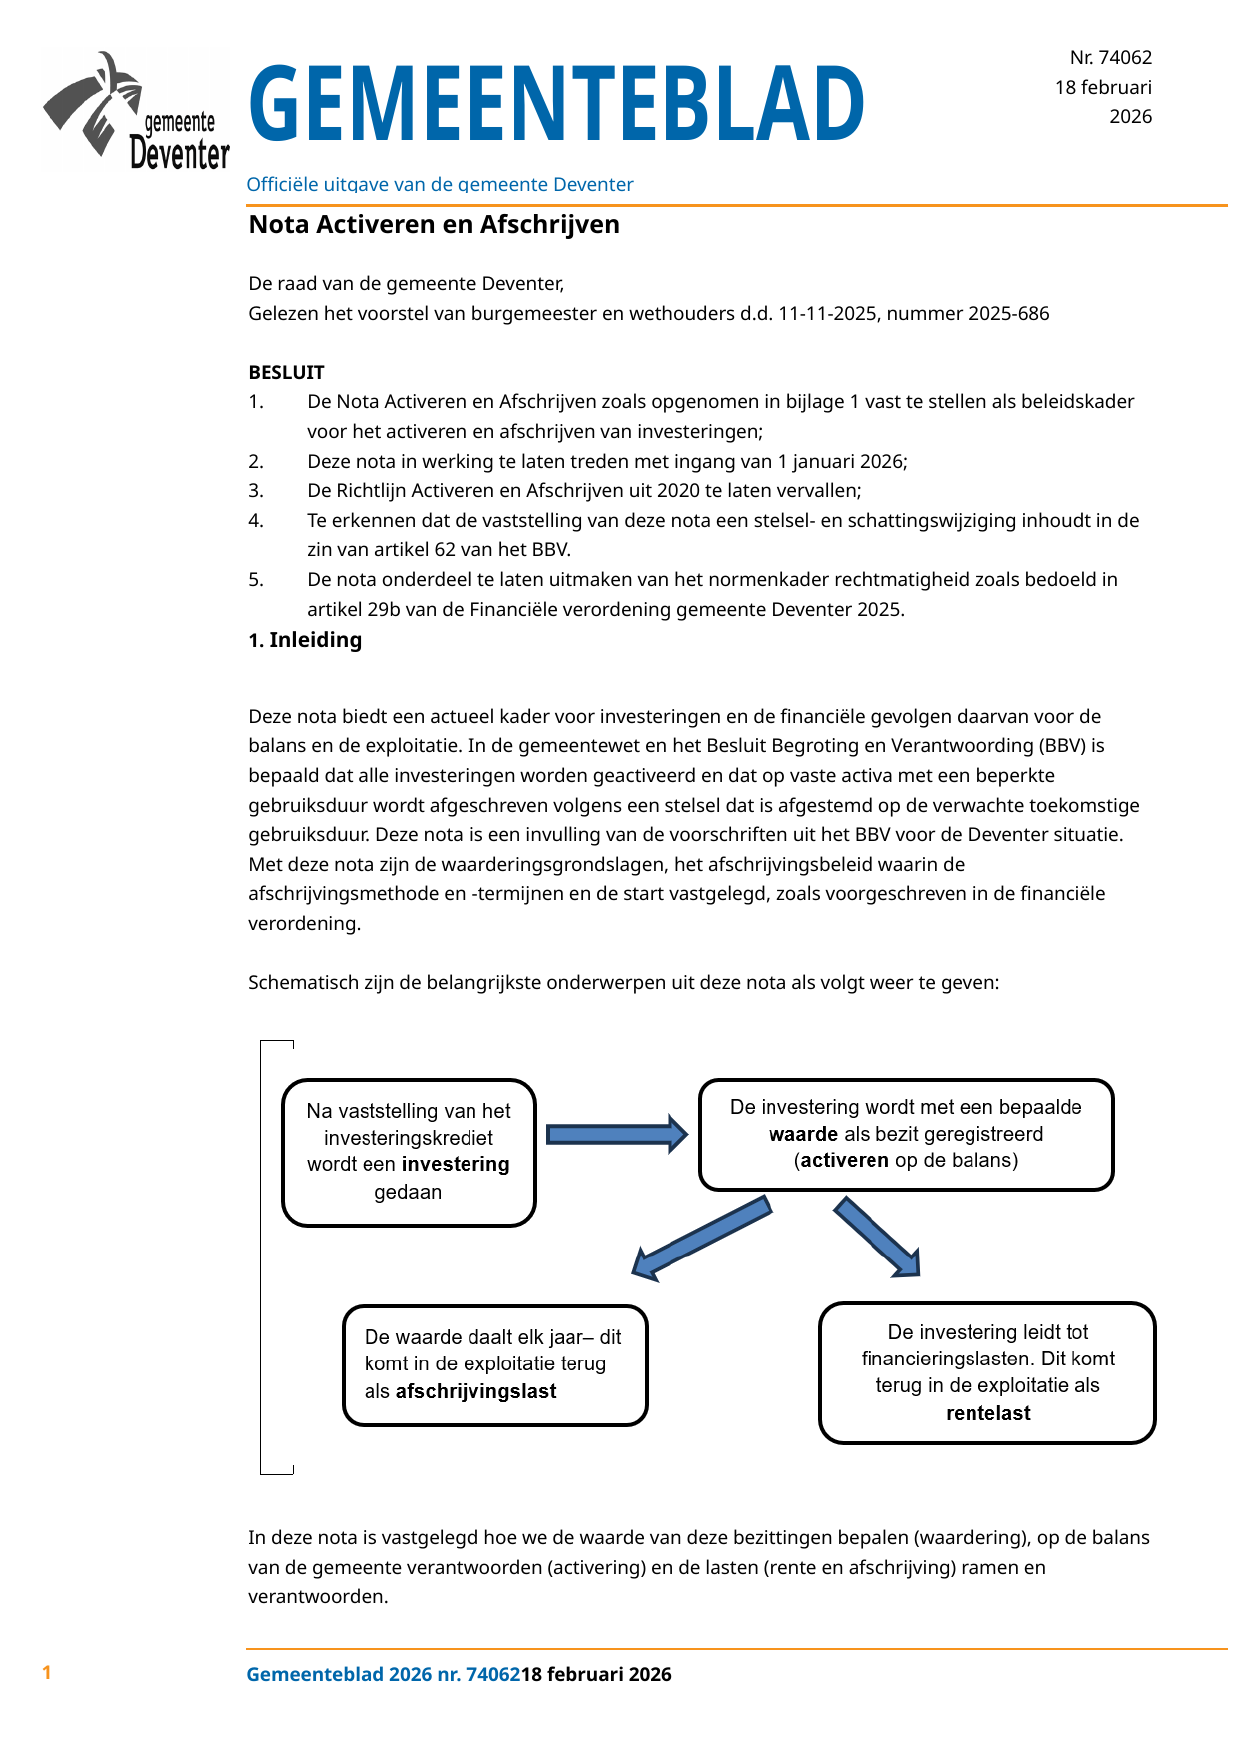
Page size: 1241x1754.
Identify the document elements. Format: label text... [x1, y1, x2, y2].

text BESLUIT [248, 359, 1152, 385]
text 1. Inleiding [248, 625, 1152, 654]
text Schematisch zijn de belangrijkste onderwerpen uit deze nota als volgt weer te geven: [248, 969, 1152, 995]
list De Richtlijn Activeren en Afschrijven uit 2020 te laten vervallen; [248, 477, 1152, 503]
text Gelezen het voorstel van burgemeester en wethouders d.d. 11-11-2025, nummer 2025-686 [248, 300, 1152, 326]
text Nota Activeren en Afschrijven [248, 207, 1152, 241]
list Deze nota in werking te laten treden met ingang van 1 januari 2026; [248, 448, 1152, 473]
text De raad van de gemeente Deventer, [248, 270, 1152, 296]
text Deze nota biedt een actueel kader voor investeringen en de financiële gevolgen daarvan voor de balans en de exploitatie. In de gemeentewet en het Besluit Begroting en Verantwoording (BBV) is bepaald dat alle investeringen worden geactiveerd en dat op vaste activa met een beperkte gebruiksduur wordt afgeschreven volgens een stelsel dat is afgestemd op de verwachte toekomstige gebruiksduur. Deze nota is een invulling van de voorschriften uit het BBV voor de Deventer situatie. Met deze nota zijn de waarderingsgrondslagen, het afschrijvingsbeleid waarin de afschrijvingsmethode en -termijnen en de start vastgelegd, zoals voorgeschreven in de financiële verordening. [248, 703, 1152, 936]
picture [268, 1049, 1173, 1465]
list De nota onderdeel te laten uitmaken van het normenkader rechtmatigheid zoals bedoeld in artikel 29b van de Financiële verordening gemeente Deventer 2025. [248, 566, 1152, 621]
picture [41, 47, 231, 172]
list Te erkennen dat de vaststelling van deze nota een stelsel- en schattingswijziging inhoudt in de zin van artikel 62 van het BBV. [248, 507, 1152, 562]
list De Nota Activeren en Afschrijven zoals opgenomen in bijlage 1 vast te stellen als beleidskader voor het activeren en afschrijven van investeringen; [248, 389, 1152, 444]
text In deze nota is vastgelegd hoe we de waarde van deze bezittingen bepalen (waardering), op de balans van de gemeente verantwoorden (activering) en de lasten (rente en afschrijving) ramen en verantwoorden. [248, 1524, 1152, 1609]
